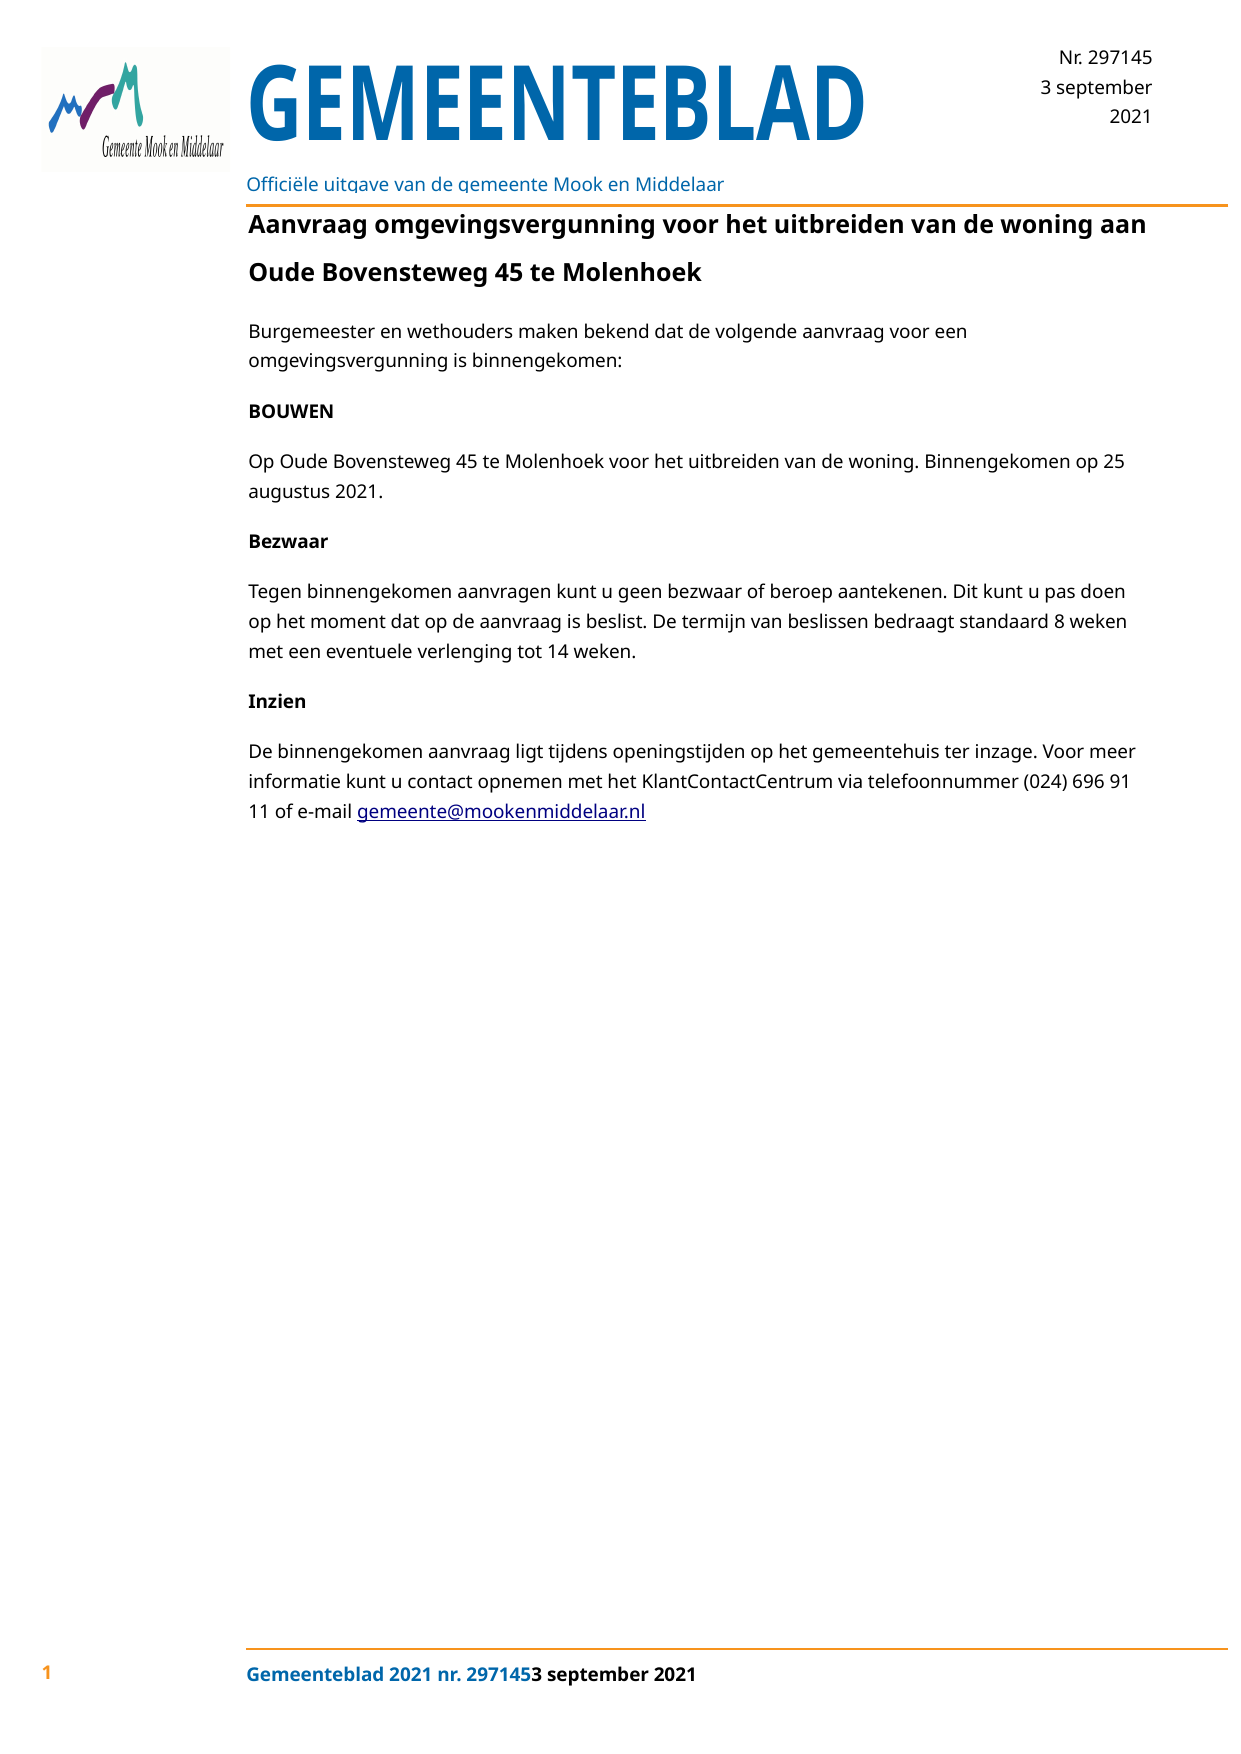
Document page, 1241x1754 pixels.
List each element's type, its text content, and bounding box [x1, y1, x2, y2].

text Bezwaar [248, 528, 1152, 554]
text Burgemeester en wethouders maken bekend dat de volgende aanvraag voor een omgevingsvergunning is binnengekomen: [248, 318, 1152, 373]
text BOUWEN [248, 398, 1152, 424]
text De binnengekomen aanvraag ligt tijdens openingstijden op het gemeentehuis ter inzage. Voor meer informatie kunt u contact opnemen met het KlantContactCentrum via telefoonnummer (024) 696 91 11 of e-mail gemeente@mookenmiddelaar.nl [248, 739, 1152, 824]
picture [41, 47, 231, 172]
text Op Oude Bovensteweg 45 te Molenhoek voor het uitbreiden van de woning. Binnengekomen op 25 augustus 2021. [248, 448, 1152, 504]
text Tegen binnengekomen aanvragen kunt u geen bezwaar of beroep aantekenen. Dit kunt u pas doen op het moment dat op de aanvraag is beslist. De termijn van beslissen bedraagt standaard 8 weken met een eventuele verlenging tot 14 weken. [248, 579, 1152, 664]
text Inzien [248, 688, 1152, 714]
text Aanvraag omgevingsvergunning voor het uitbreiden van de woning aan Oude Bovensteweg 45 te Molenhoek [248, 207, 1152, 288]
